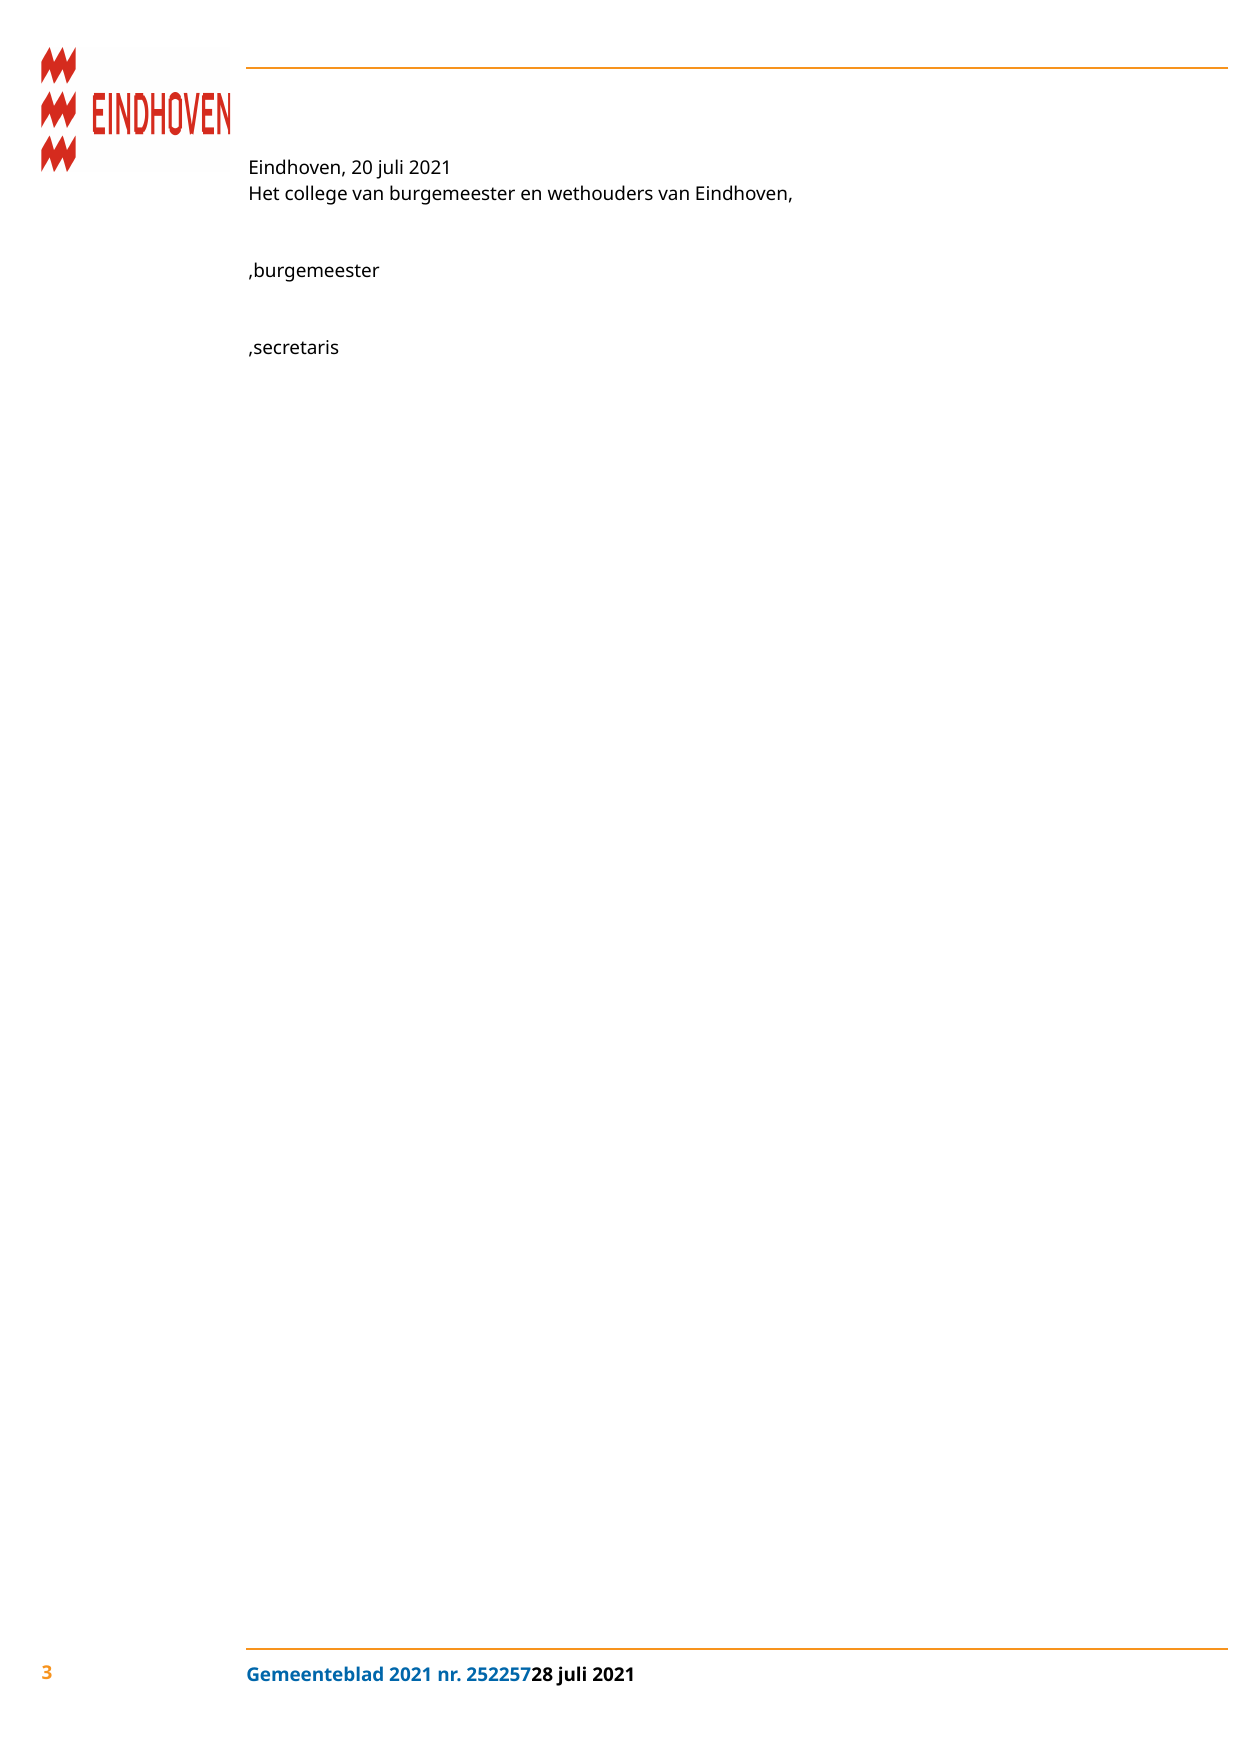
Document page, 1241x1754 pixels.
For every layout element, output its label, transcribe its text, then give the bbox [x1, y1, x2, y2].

picture [41, 47, 231, 172]
text Het college van burgemeester en wethouders van Eindhoven, [248, 180, 1152, 205]
text ,burgemeester [248, 257, 1152, 283]
text ,secretaris [248, 334, 1152, 360]
text Eindhoven, 20 juli 2021 [248, 154, 1152, 180]
